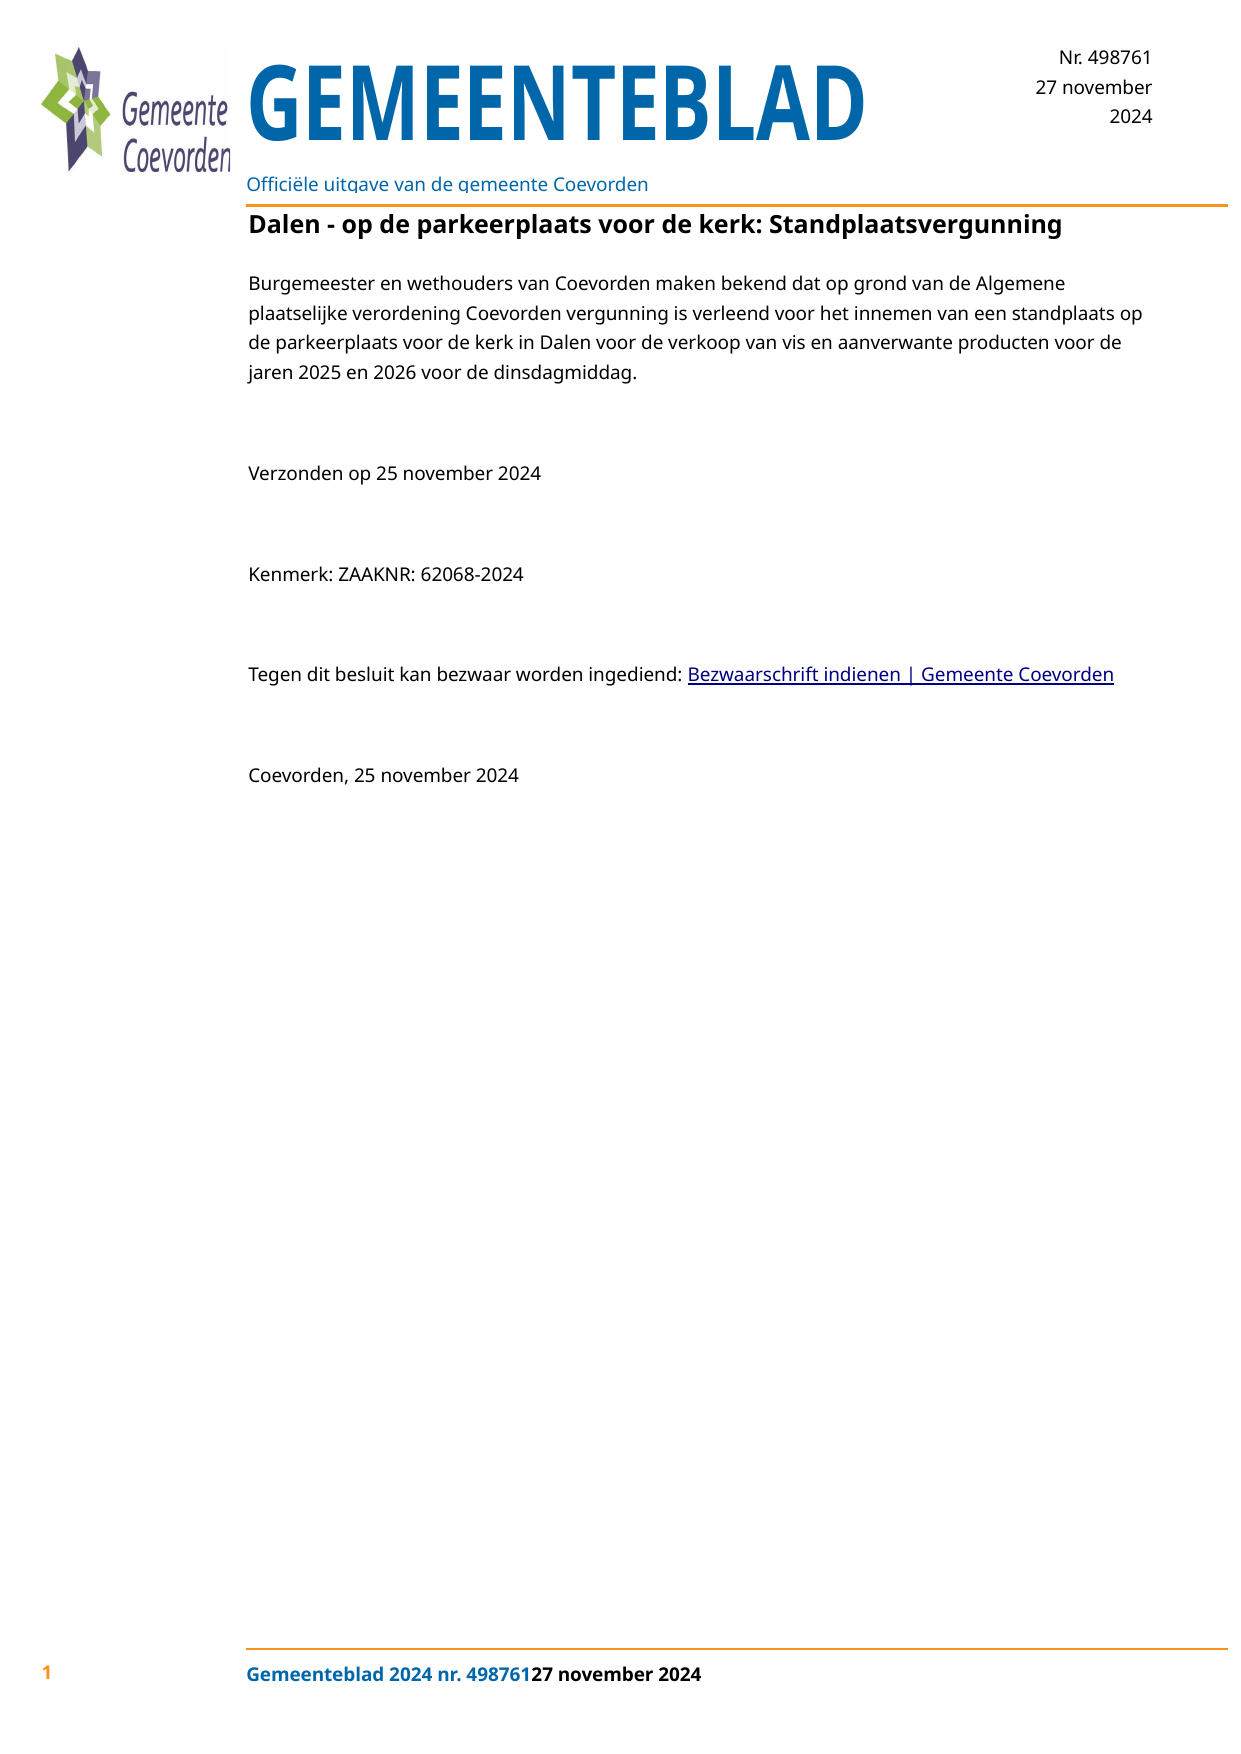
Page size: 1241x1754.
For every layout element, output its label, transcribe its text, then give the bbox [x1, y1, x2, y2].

text Verzonden op 25 november 2024 [248, 460, 1152, 486]
text Tegen dit besluit kan bezwaar worden ingediend: Bezwaarschrift indienen | Gemeente Coevorden [248, 662, 1152, 687]
text Dalen - op de parkeerplaats voor de kerk: Standplaatsvergunning [248, 207, 1152, 241]
text Burgemeester en wethouders van Coevorden maken bekend dat op grond van de Algemene plaatselijke verordening Coevorden vergunning is verleend voor het innemen van een standplaats op de parkeerplaats voor de kerk in Dalen voor de verkoop van vis en aanverwante producten voor de jaren 2025 en 2026 voor de dinsdagmiddag. [248, 270, 1152, 385]
text Kenmerk: ZAAKNR: 62068-2024 [248, 561, 1152, 586]
picture [41, 47, 231, 172]
text Coevorden, 25 november 2024 [248, 762, 1152, 788]
